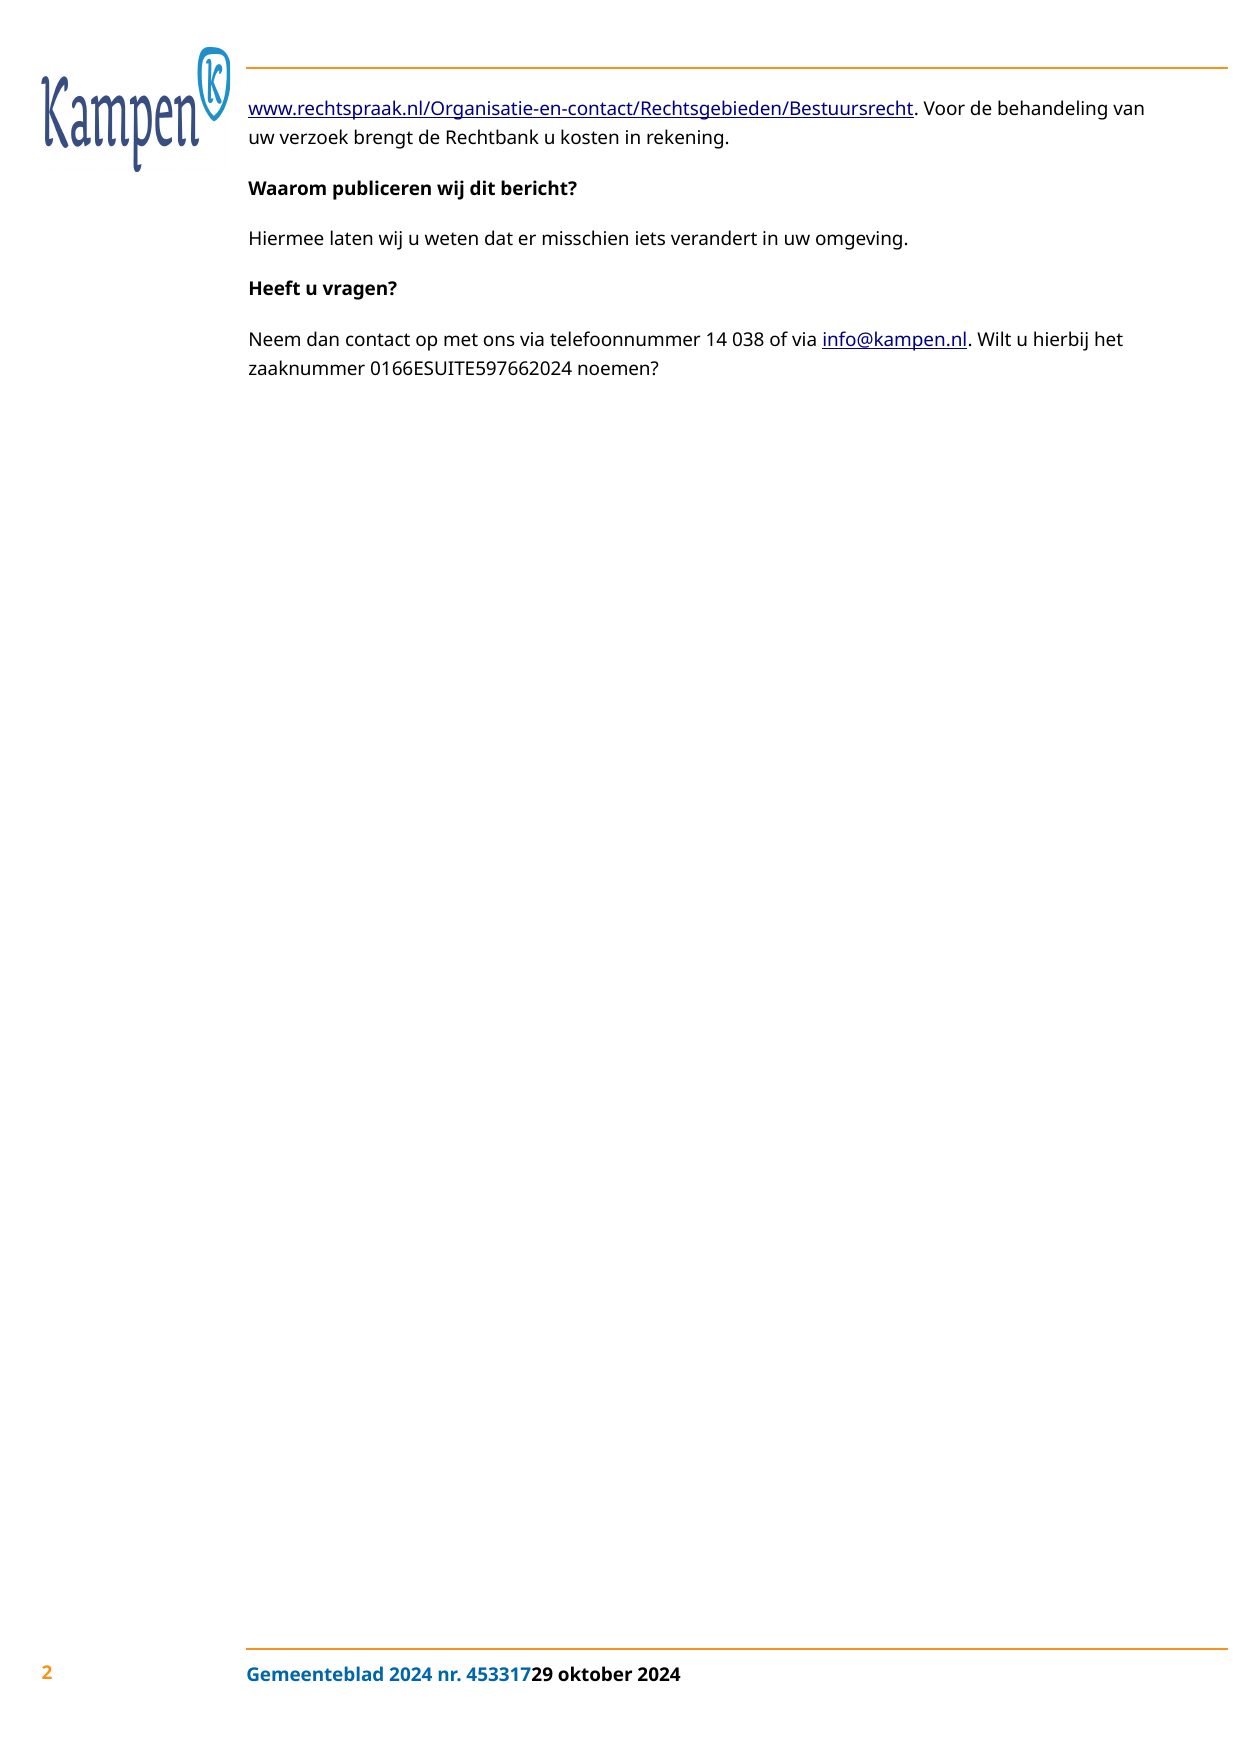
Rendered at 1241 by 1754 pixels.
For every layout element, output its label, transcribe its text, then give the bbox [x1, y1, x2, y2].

text Waarom publiceren wij dit bericht? [248, 175, 1152, 201]
text www.rechtspraak.nl/Organisatie-en-contact/Rechtsgebieden/Bestuursrecht. Voor de behandeling van uw verzoek brengt de Rechtbank u kosten in rekening. [248, 95, 1152, 150]
text Neem dan contact op met ons via telefoonnummer 14 038 of via info@kampen.nl. Wilt u hierbij het zaaknummer 0166ESUITE597662024 noemen? [248, 326, 1152, 381]
text Heeft u vragen? [248, 276, 1152, 301]
text Hiermee laten wij u weten dat er misschien iets verandert in uw omgeving. [248, 225, 1152, 251]
picture [41, 47, 231, 172]
